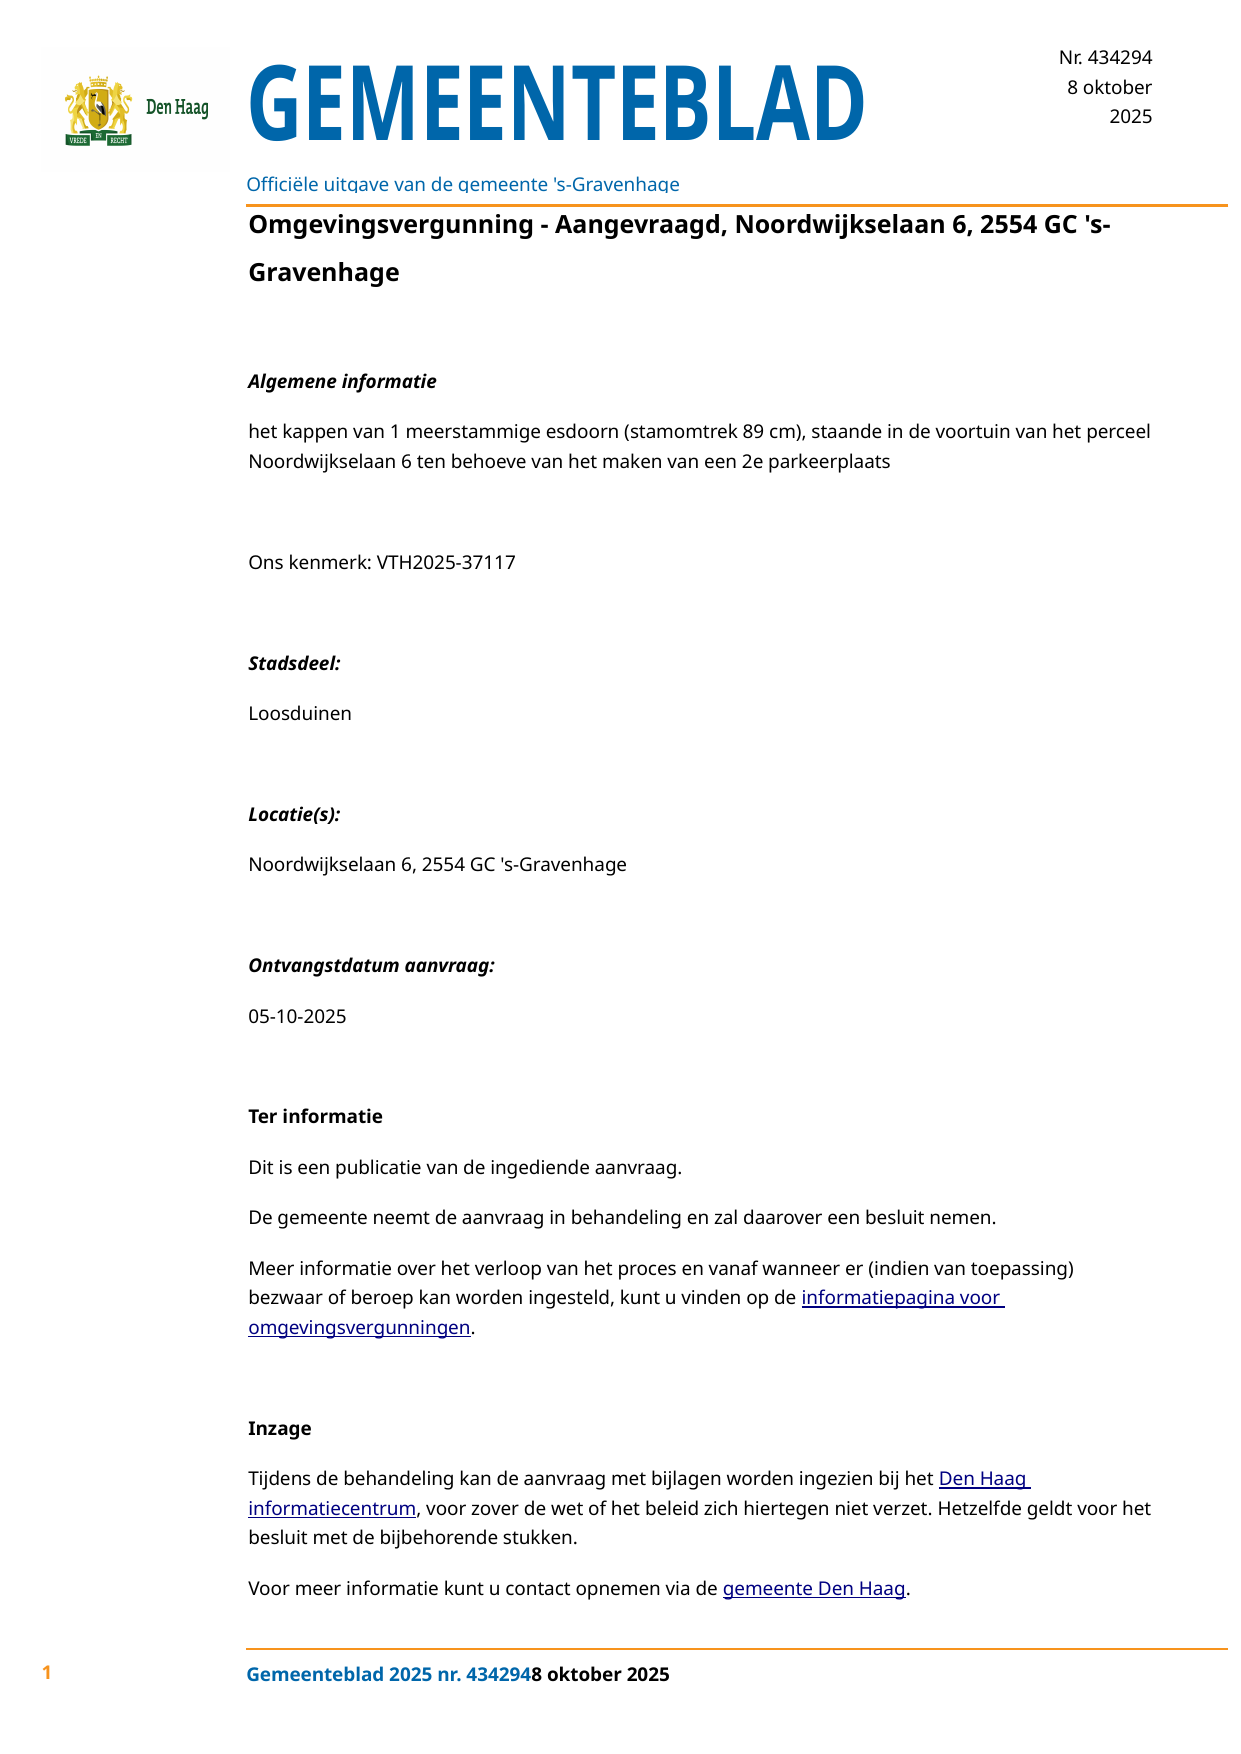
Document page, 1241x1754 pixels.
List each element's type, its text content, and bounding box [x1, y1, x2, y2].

text Voor meer informatie kunt u contact opnemen via de gemeente Den Haag. [248, 1575, 1152, 1601]
text Loosduinen [248, 700, 1152, 726]
text Noordwijkselaan 6, 2554 GC 's-Gravenhage [248, 852, 1152, 877]
text 05-10-2025 [248, 1003, 1152, 1029]
text Dit is een publicatie van de ingediende aanvraag. [248, 1154, 1152, 1180]
text Inzage [248, 1415, 1152, 1441]
picture [41, 47, 231, 172]
text Ontvangstdatum aanvraag: [248, 952, 1152, 978]
text het kappen van 1 meerstammige esdoorn (stamomtrek 89 cm), staande in de voortuin van het perceel Noordwijkselaan 6 ten behoeve van het maken van een 2e parkeerplaats [248, 419, 1152, 474]
text Ons kenmerk: VTH2025-37117 [248, 549, 1152, 575]
text De gemeente neemt de aanvraag in behandeling en zal daarover een besluit nemen. [248, 1204, 1152, 1230]
text Omgevingsvergunning - Aangevraagd, Noordwijkselaan 6, 2554 GC 's-Gravenhage [248, 207, 1152, 288]
text Meer informatie over het verloop van het proces en vanaf wanneer er (indien van toepassing) bezwaar of beroep kan worden ingesteld, kunt u vinden op de informatiepagina voor omgevingsvergunningen. [248, 1255, 1152, 1340]
text Ter informatie [248, 1104, 1152, 1129]
text Tijdens de behandeling kan de aanvraag met bijlagen worden ingezien bij het Den Haag informatiecentrum, voor zover de wet of het beleid zich hiertegen niet verzet. Hetzelfde geldt voor het besluit met de bijbehorende stukken. [248, 1465, 1152, 1550]
text Algemene informatie [248, 368, 1152, 394]
text Stadsdeel: [248, 650, 1152, 676]
text Locatie(s): [248, 801, 1152, 827]
